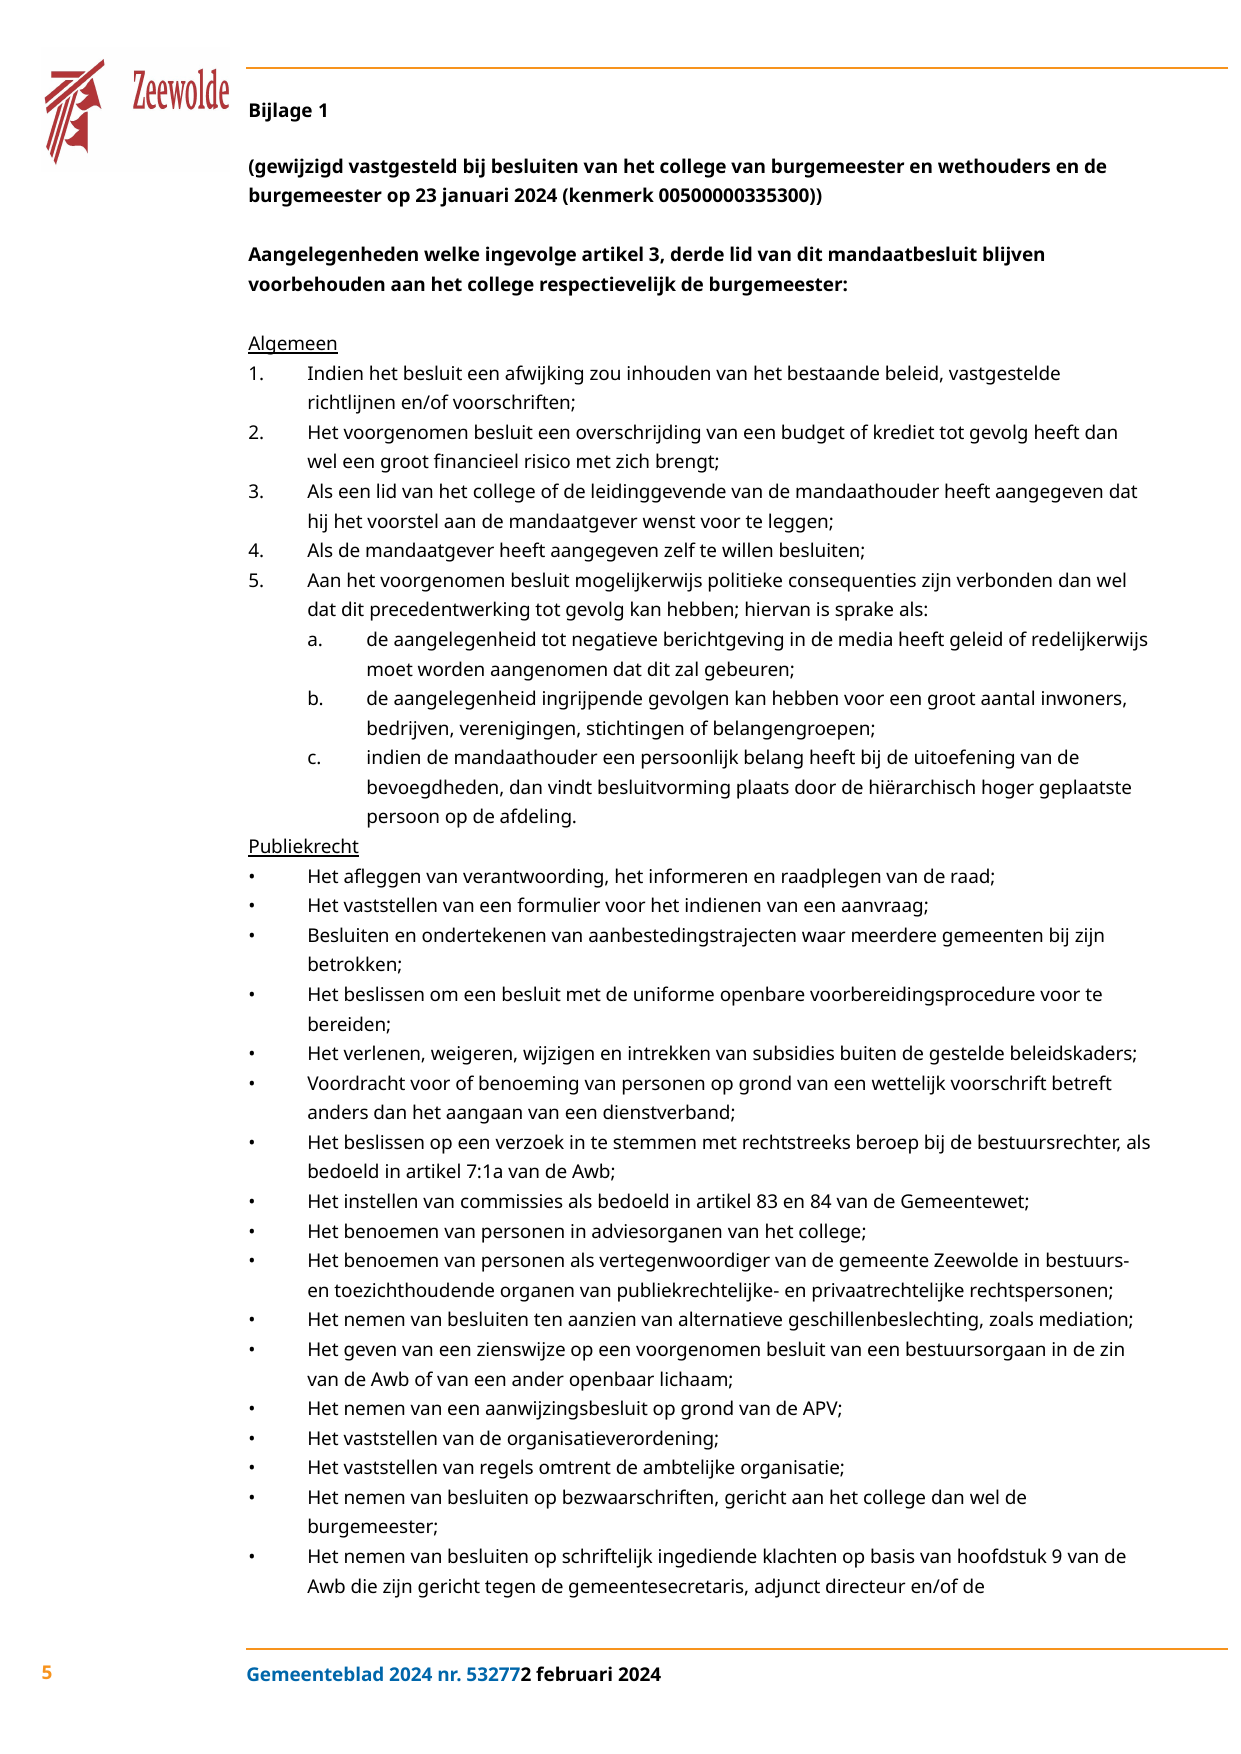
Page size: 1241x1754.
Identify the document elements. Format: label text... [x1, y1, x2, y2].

list Besluiten en ondertekenen van aanbestedingstrajecten waar meerdere gemeenten bij zijn betrokken; [248, 922, 1152, 977]
list Als een lid van het college of de leidinggevende van de mandaathouder heeft aangegeven dat hij het voorstel aan de mandaatgever wenst voor te leggen; [248, 478, 1152, 534]
list Het voorgenomen besluit een overschrijding van een budget of krediet tot gevolg heeft dan wel een groot financieel risico met zich brengt; [248, 419, 1152, 474]
list Het instellen van commissies als bedoeld in artikel 83 en 84 van de Gemeentewet; [248, 1188, 1152, 1214]
list Het geven van een zienswijze op een voorgenomen besluit van een bestuursorgaan in de zin van de Awb of van een ander openbaar lichaam; [248, 1336, 1152, 1392]
list de aangelegenheid ingrijpende gevolgen kan hebben voor een groot aantal inwoners, bedrijven, verenigingen, stichtingen of belangengroepen; [307, 685, 1152, 741]
list Het nemen van besluiten ten aanzien van alternatieve geschillenbeslechting, zoals mediation; [248, 1307, 1152, 1332]
list indien de mandaathouder een persoonlijk belang heeft bij de uitoefening van de bevoegdheden, dan vindt besluitvorming plaats door de hiërarchisch hoger geplaatste persoon op de afdeling. [307, 744, 1152, 829]
text Bijlage 1 [248, 95, 1152, 123]
list Het vaststellen van regels omtrent de ambtelijke organisatie; [248, 1454, 1152, 1480]
list Het verlenen, weigeren, wijzigen en intrekken van subsidies buiten de gestelde beleidskaders; [248, 1040, 1152, 1066]
list Voordracht voor of benoeming van personen op grond van een wettelijk voorschrift betreft anders dan het aangaan van een dienstverband; [248, 1070, 1152, 1125]
list Het afleggen van verantwoording, het informeren en raadplegen van de raad; [248, 863, 1152, 889]
picture [41, 47, 231, 172]
list Het vaststellen van de organisatieverordening; [248, 1425, 1152, 1451]
text Publiekrecht [248, 833, 1152, 859]
text Aangelegenheden welke ingevolge artikel 3, derde lid van dit mandaatbesluit blijven voorbehouden aan het college respectievelijk de burgemeester: [248, 242, 1152, 297]
list Het nemen van besluiten op bezwaarschriften, gericht aan het college dan wel de burgemeester; [248, 1484, 1152, 1539]
list Indien het besluit een afwijking zou inhouden van het bestaande beleid, vastgestelde richtlijnen en/of voorschriften; [248, 360, 1152, 415]
text Algemeen [248, 330, 1152, 356]
list Het nemen van besluiten op schriftelijk ingediende klachten op basis van hoofdstuk 9 van de Awb die zijn gericht tegen de gemeentesecretaris, adjunct directeur en/of de [248, 1543, 1152, 1599]
list Het nemen van een aanwijzingsbesluit op grond van de APV; [248, 1395, 1152, 1421]
text (gewijzigd vastgesteld bij besluiten van het college van burgemeester en wethouders en de burgemeester op 23 januari 2024 (kenmerk 00500000335300)) [248, 153, 1152, 208]
list Als de mandaatgever heeft aangegeven zelf te willen besluiten; [248, 537, 1152, 563]
list Het benoemen van personen in adviesorganen van het college; [248, 1218, 1152, 1244]
list Het benoemen van personen als vertegenwoordiger van de gemeente Zeewolde in bestuurs- en toezichthoudende organen van publiekrechtelijke- en privaatrechtelijke rechtspersonen; [248, 1247, 1152, 1303]
list Het vaststellen van een formulier voor het indienen van een aanvraag; [248, 892, 1152, 918]
list de aangelegenheid tot negatieve berichtgeving in de media heeft geleid of redelijkerwijs moet worden aangenomen dat dit zal gebeuren; [307, 626, 1152, 682]
list Het beslissen om een besluit met de uniforme openbare voorbereidingsprocedure voor te bereiden; [248, 981, 1152, 1037]
list Het beslissen op een verzoek in te stemmen met rechtstreeks beroep bij de bestuursrechter, als bedoeld in artikel 7:1a van de Awb; [248, 1129, 1152, 1184]
list Aan het voorgenomen besluit mogelijkerwijs politieke consequenties zijn verbonden dan wel dat dit precedentwerking tot gevolg kan hebben; hiervan is sprake als: [248, 567, 1152, 622]
